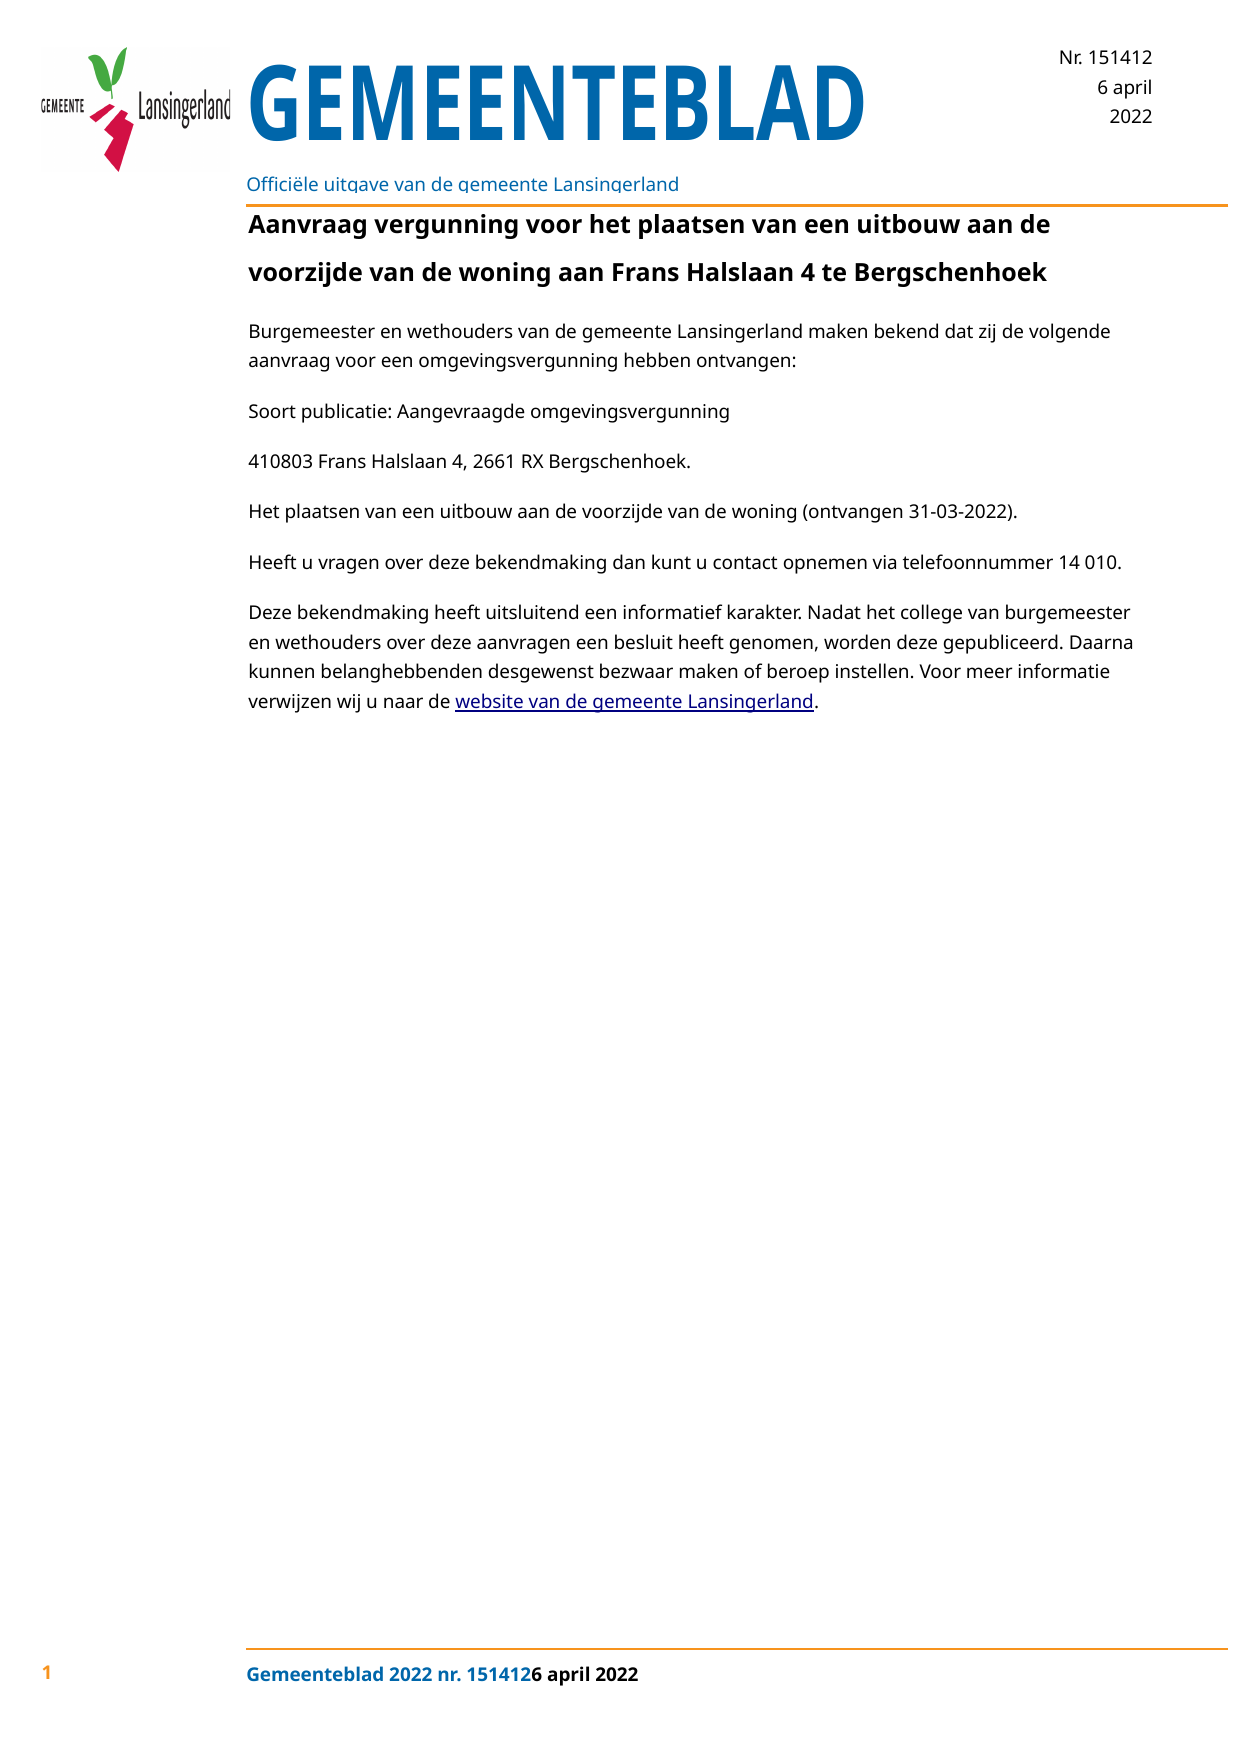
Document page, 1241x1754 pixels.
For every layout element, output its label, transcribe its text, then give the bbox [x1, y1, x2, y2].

text Het plaatsen van een uitbouw aan de voorzijde van de woning (ontvangen 31-03-2022). [248, 499, 1152, 524]
text Soort publicatie: Aangevraagde omgevingsvergunning [248, 398, 1152, 424]
picture [41, 47, 231, 172]
text Aanvraag vergunning voor het plaatsen van een uitbouw aan de voorzijde van de woning aan Frans Halslaan 4 te Bergschenhoek [248, 207, 1152, 288]
text 410803 Frans Halslaan 4, 2661 RX Bergschenhoek. [248, 448, 1152, 474]
text Heeft u vragen over deze bekendmaking dan kunt u contact opnemen via telefoonnummer 14 010. [248, 549, 1152, 575]
text Burgemeester en wethouders van de gemeente Lansingerland maken bekend dat zij de volgende aanvraag voor een omgevingsvergunning hebben ontvangen: [248, 318, 1152, 373]
text Deze bekendmaking heeft uitsluitend een informatief karakter. Nadat het college van burgemeester en wethouders over deze aanvragen een besluit heeft genomen, worden deze gepubliceerd. Daarna kunnen belanghebbenden desgewenst bezwaar maken of beroep instellen. Voor meer informatie verwijzen wij u naar de website van de gemeente Lansingerland. [248, 599, 1152, 714]
